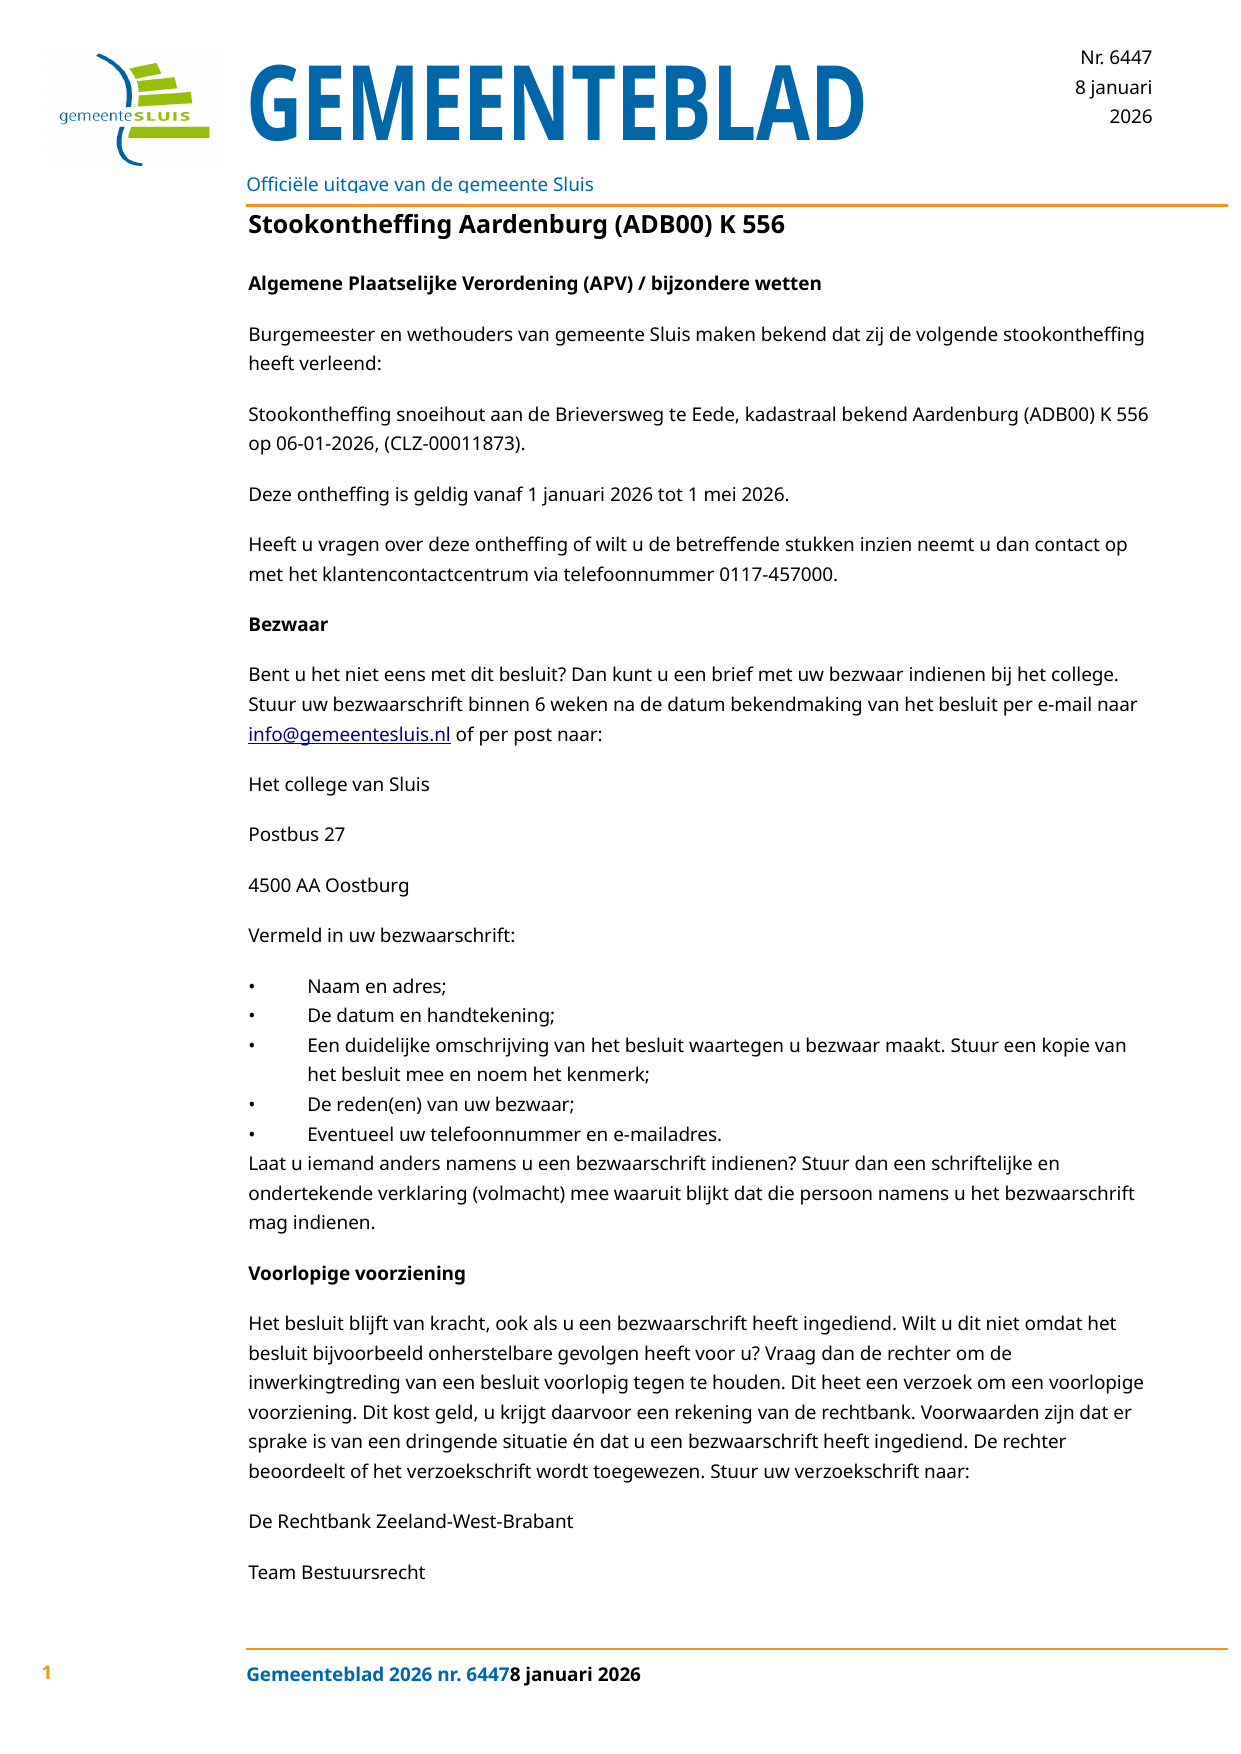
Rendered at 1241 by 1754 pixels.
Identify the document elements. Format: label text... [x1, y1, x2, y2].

list De reden(en) van uw bezwaar; [248, 1091, 1152, 1117]
text Stookontheffing snoeihout aan de Brieversweg te Eede, kadastraal bekend Aardenburg (ADB00) K 556 op 06-01-2026, (CLZ-00011873). [248, 401, 1152, 456]
text Postbus 27 [248, 822, 1152, 847]
list Naam en adres; [248, 973, 1152, 998]
text Deze ontheffing is geldig vanaf 1 januari 2026 tot 1 mei 2026. [248, 481, 1152, 506]
text Team Bestuursrecht [248, 1559, 1152, 1585]
text De Rechtbank Zeeland-West-Brabant [248, 1509, 1152, 1534]
text Bent u het niet eens met dit besluit? Dan kunt u een brief met uw bezwaar indienen bij het college. Stuur uw bezwaarschrift binnen 6 weken na de datum bekendmaking van het besluit per e-mail naar info@gemeentesluis.nl of per post naar: [248, 662, 1152, 746]
text Het besluit blijft van kracht, ook als u een bezwaarschrift heeft ingediend. Wilt u dit niet omdat het besluit bijvoorbeeld onherstelbare gevolgen heeft voor u? Vraag dan de rechter om de inwerkingtreding van een besluit voorlopig tegen te houden. Dit heet een verzoek om een voorlopige voorziening. Dit kost geld, u krijgt daarvoor een rekening van de rechtbank. Voorwaarden zijn dat er sprake is van een dringende situatie én dat u een bezwaarschrift heeft ingediend. De rechter beoordeelt of het verzoekschrift wordt toegewezen. Stuur uw verzoekschrift naar: [248, 1310, 1152, 1484]
list Een duidelijke omschrijving van het besluit waartegen u bezwaar maakt. Stuur een kopie van het besluit mee en noem het kenmerk; [248, 1032, 1152, 1087]
list Eventueel uw telefoonnummer en e-mailadres. [248, 1121, 1152, 1146]
text 4500 AA Oostburg [248, 872, 1152, 898]
text Stookontheffing Aardenburg (ADB00) K 556 [248, 207, 1152, 241]
text Burgemeester en wethouders van gemeente Sluis maken bekend dat zij de volgende stookontheffing heeft verleend: [248, 321, 1152, 376]
text Heeft u vragen over deze ontheffing of wilt u de betreffende stukken inzien neemt u dan contact op met het klantencontactcentrum via telefoonnummer 0117-457000. [248, 531, 1152, 586]
picture [41, 47, 231, 172]
text Algemene Plaatselijke Verordening (APV) / bijzondere wetten [248, 270, 1152, 296]
list De datum en handtekening; [248, 1002, 1152, 1028]
text Vermeld in uw bezwaarschrift: [248, 922, 1152, 948]
text Laat u iemand anders namens u een bezwaarschrift indienen? Stuur dan een schriftelijke en ondertekende verklaring (volmacht) mee waaruit blijkt dat die persoon namens u het bezwaarschrift mag indienen. [248, 1150, 1152, 1235]
text Het college van Sluis [248, 771, 1152, 797]
text Voorlopige voorziening [248, 1260, 1152, 1286]
text Bezwaar [248, 611, 1152, 637]
